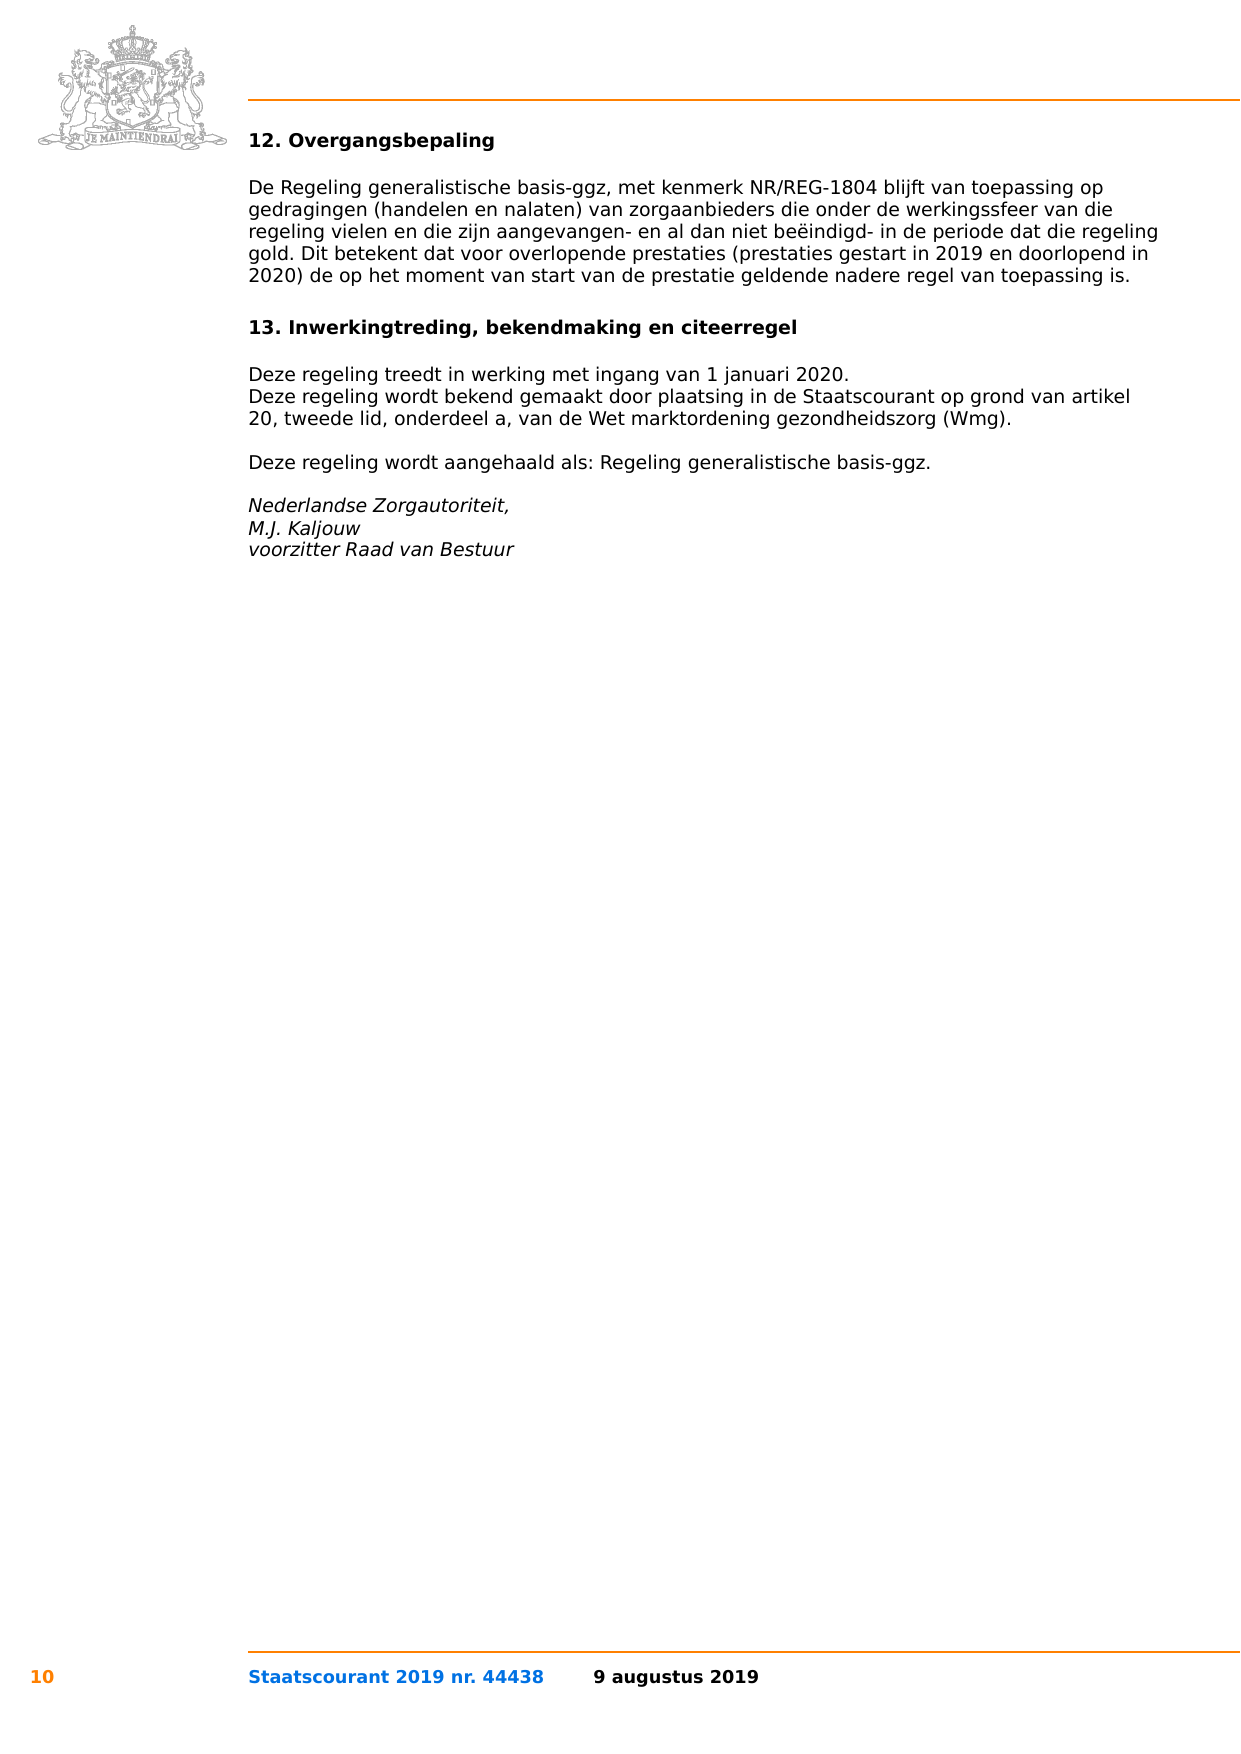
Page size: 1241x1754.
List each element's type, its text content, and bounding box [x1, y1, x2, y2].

text De Regeling generalistische basis-ggz, met kenmerk NR/REG-1804 blijft van toepassing op gedragingen (handelen en nalaten) van zorgaanbieders die onder de werkingssfeer van die regeling vielen en die zijn aangevangen- en al dan niet beëindigd- in de periode dat die regeling gold. Dit betekent dat voor overlopende prestaties (prestaties gestart in 2019 en doorlopend in 2020) de op het moment van start van de prestatie geldende nadere regel van toepassing is. [248, 177, 1163, 287]
subtitle 12. Overgangsbepaling [248, 130, 1163, 152]
text Nederlandse Zorgautoriteit, M.J. Kaljouw voorzitter Raad van Bestuur [248, 495, 1163, 561]
text Deze regeling wordt aangehaald als: Regeling generalistische basis-ggz. [248, 452, 1163, 473]
subtitle 13. Inwerkingtreding, bekendmaking en citeerregel [248, 317, 1163, 339]
picture [38, 25, 227, 150]
text Deze regeling treedt in werking met ingang van 1 januari 2020. [248, 364, 1163, 386]
text Deze regeling wordt bekend gemaakt door plaatsing in de Staatscourant op grond van artikel 20, tweede lid, onderdeel a, van de Wet marktordening gezondheidszorg (Wmg). [248, 386, 1163, 430]
